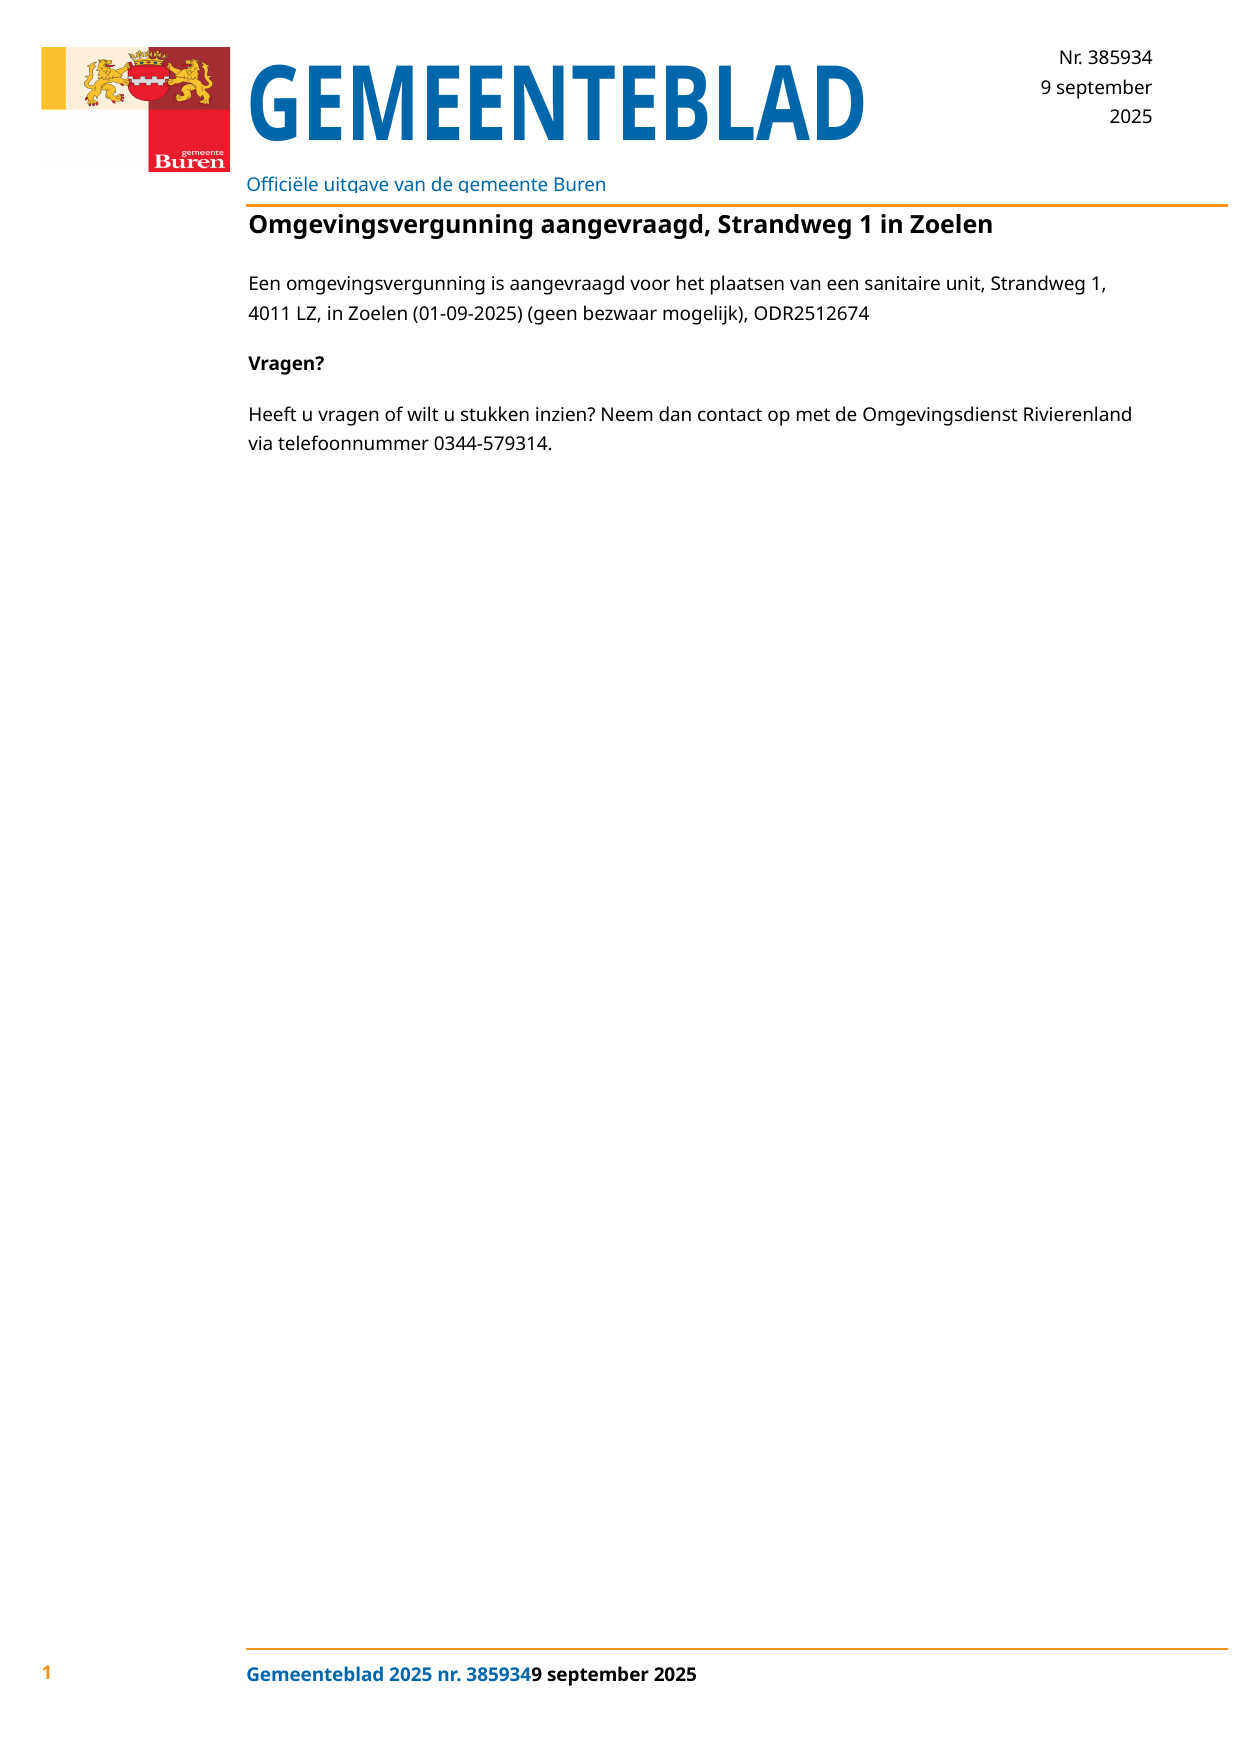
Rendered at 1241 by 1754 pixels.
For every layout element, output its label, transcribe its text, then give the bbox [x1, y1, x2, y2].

text Vragen? [248, 350, 1152, 376]
text Heeft u vragen of wilt u stukken inzien? Neem dan contact op met de Omgevingsdienst Rivierenland via telefoonnummer 0344-579314. [248, 401, 1152, 456]
text Omgevingsvergunning aangevraagd, Strandweg 1 in Zoelen [248, 207, 1152, 241]
text Een omgevingsvergunning is aangevraagd voor het plaatsen van een sanitaire unit, Strandweg 1, 4011 LZ, in Zoelen (01-09-2025) (geen bezwaar mogelijk), ODR2512674 [248, 270, 1152, 326]
picture [41, 47, 231, 172]
